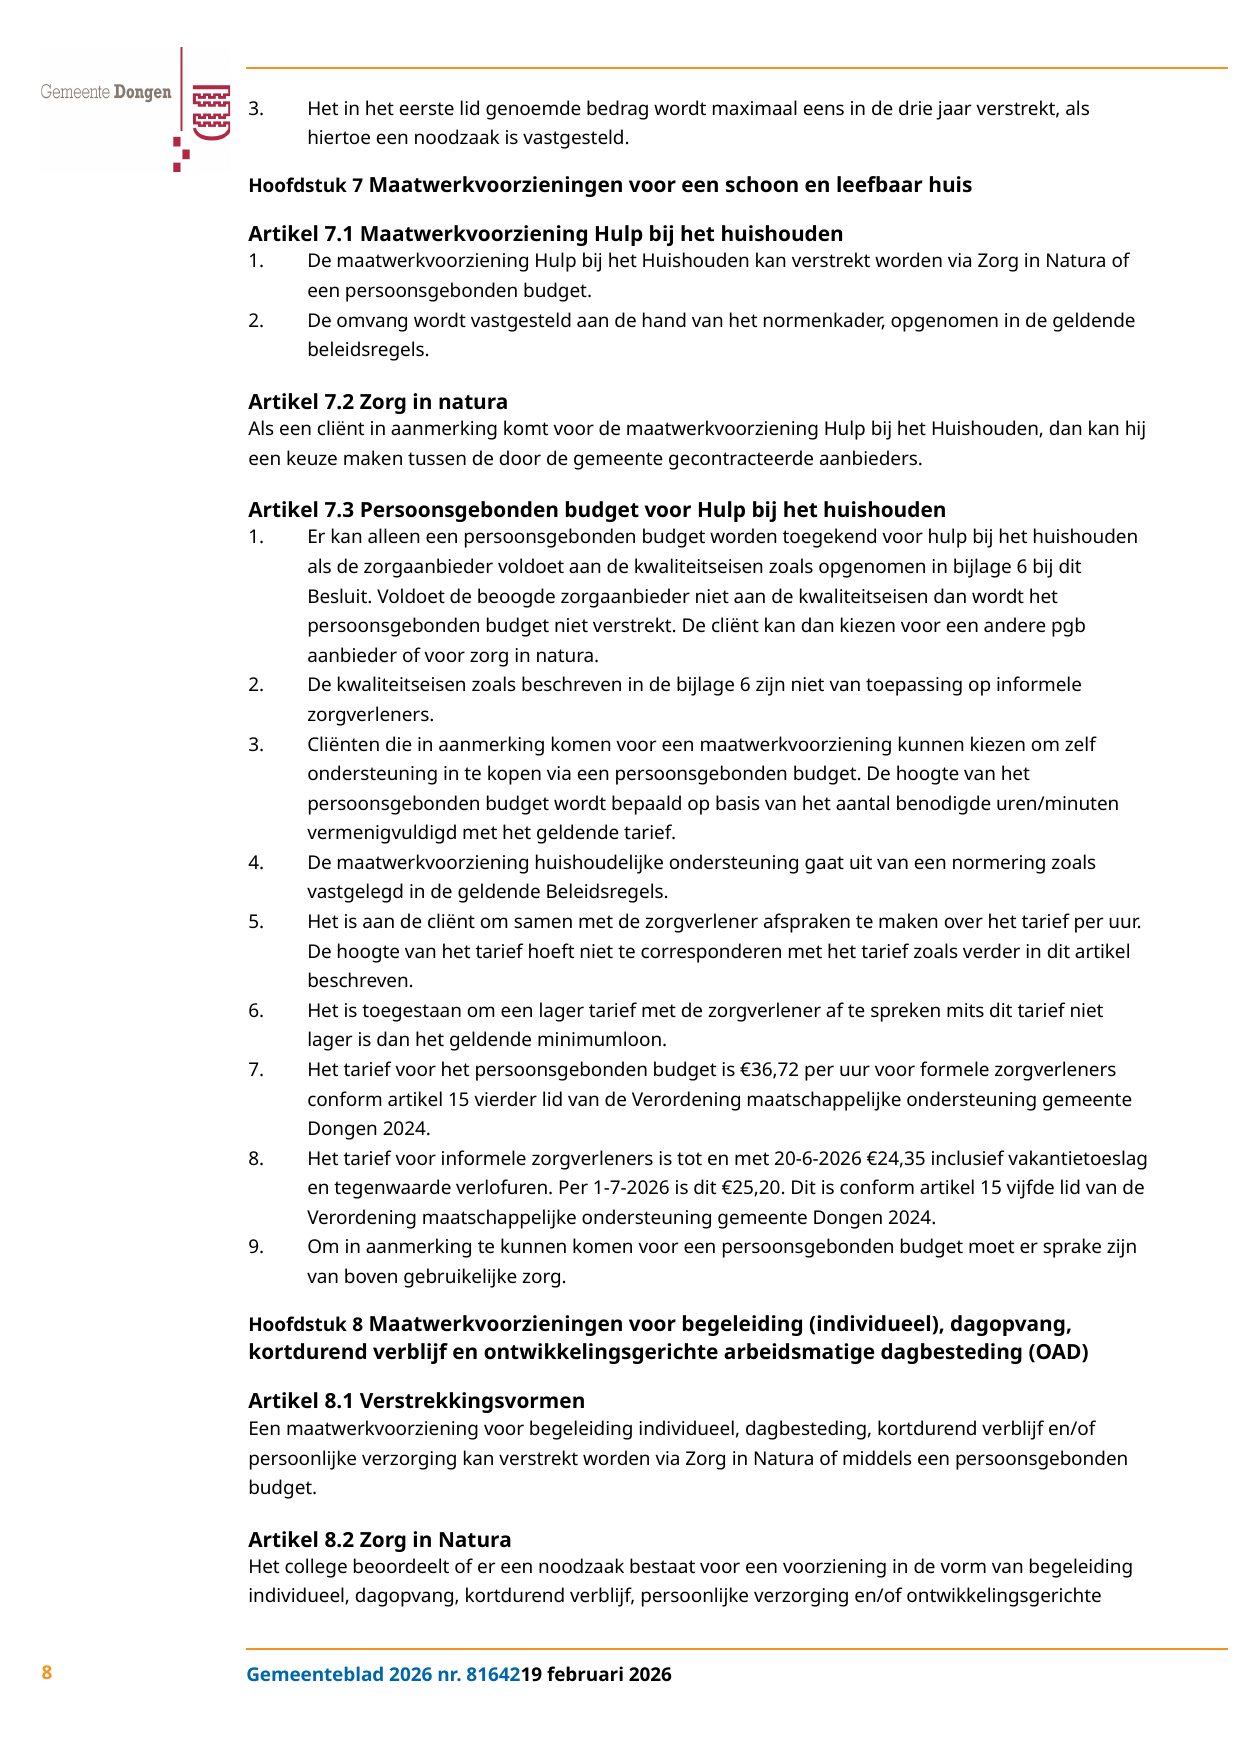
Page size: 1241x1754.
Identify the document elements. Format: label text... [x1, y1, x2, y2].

list De maatwerkvoorziening Hulp bij het Huishouden kan verstrekt worden via Zorg in Natura of een persoonsgebonden budget. [248, 248, 1152, 303]
list Het tarief voor het persoonsgebonden budget is €36,72 per uur voor formele zorgverleners conform artikel 15 vierder lid van de Verordening maatschappelijke ondersteuning gemeente Dongen 2024. [248, 1056, 1152, 1141]
list Het is toegestaan om een lager tarief met de zorgverlener af te spreken mits dit tarief niet lager is dan het geldende minimumloon. [248, 997, 1152, 1052]
list Er kan alleen een persoonsgebonden budget worden toegekend voor hulp bij het huishouden als de zorgaanbieder voldoet aan de kwaliteitseisen zoals opgenomen in bijlage 6 bij dit Besluit. Voldoet de beoogde zorgaanbieder niet aan de kwaliteitseisen dan wordt het persoonsgebonden budget niet verstrekt. De cliënt kan dan kiezen voor een andere pgb aanbieder of voor zorg in natura. [248, 524, 1152, 668]
text Artikel 7.2 Zorg in natura [248, 387, 1152, 415]
text Artikel 8.1 Verstrekkingsvormen [248, 1387, 1152, 1415]
text Artikel 7.3 Persoonsgebonden budget voor Hulp bij het huishouden [248, 495, 1152, 524]
text Een maatwerkvoorziening voor begeleiding individueel, dagbesteding, kortdurend verblijf en/of persoonlijke verzorging kan verstrekt worden via Zorg in Natura of middels een persoonsgebonden budget. [248, 1415, 1152, 1500]
list Het tarief voor informele zorgverleners is tot en met 20-6-2026 €24,35 inclusief vakantietoeslag en tegenwaarde verlofuren. Per 1-7-2026 is dit €25,20. Dit is conform artikel 15 vijfde lid van de Verordening maatschappelijke ondersteuning gemeente Dongen 2024. [248, 1145, 1152, 1230]
text Hoofdstuk 7 Maatwerkvoorzieningen voor een schoon en leefbaar huis [248, 170, 1152, 198]
picture [41, 47, 231, 172]
text Artikel 7.1 Maatwerkvoorziening Hulp bij het huishouden [248, 219, 1152, 248]
text Artikel 8.2 Zorg in Natura [248, 1525, 1152, 1553]
list Het is aan de cliënt om samen met de zorgverlener afspraken te maken over het tarief per uur. De hoogte van het tarief hoeft niet te corresponderen met het tarief zoals verder in dit artikel beschreven. [248, 908, 1152, 993]
list De maatwerkvoorziening huishoudelijke ondersteuning gaat uit van een normering zoals vastgelegd in de geldende Beleidsregels. [248, 849, 1152, 904]
text Het college beoordeelt of er een noodzaak bestaat voor een voorziening in de vorm van begeleiding individueel, dagopvang, kortdurend verblijf, persoonlijke verzorging en/of ontwikkelingsgerichte [248, 1553, 1152, 1608]
list Het in het eerste lid genoemde bedrag wordt maximaal eens in de drie jaar verstrekt, als hiertoe een noodzaak is vastgesteld. [248, 95, 1152, 150]
text Hoofdstuk 8 Maatwerkvoorzieningen voor begeleiding (individueel), dagopvang, kortdurend verblijf en ontwikkelingsgerichte arbeidsmatige dagbesteding (OAD) [248, 1309, 1152, 1366]
list Om in aanmerking te kunnen komen voor een persoonsgebonden budget moet er sprake zijn van boven gebruikelijke zorg. [248, 1234, 1152, 1289]
text Als een cliënt in aanmerking komt voor de maatwerkvoorziening Hulp bij het Huishouden, dan kan hij een keuze maken tussen de door de gemeente gecontracteerde aanbieders. [248, 415, 1152, 471]
list De omvang wordt vastgesteld aan de hand van het normenkader, opgenomen in de geldende beleidsregels. [248, 307, 1152, 362]
list De kwaliteitseisen zoals beschreven in de bijlage 6 zijn niet van toepassing op informele zorgverleners. [248, 672, 1152, 727]
list Cliënten die in aanmerking komen voor een maatwerkvoorziening kunnen kiezen om zelf ondersteuning in te kopen via een persoonsgebonden budget. De hoogte van het persoonsgebonden budget wordt bepaald op basis van het aantal benodigde uren/minuten vermenigvuldigd met het geldende tarief. [248, 731, 1152, 845]
